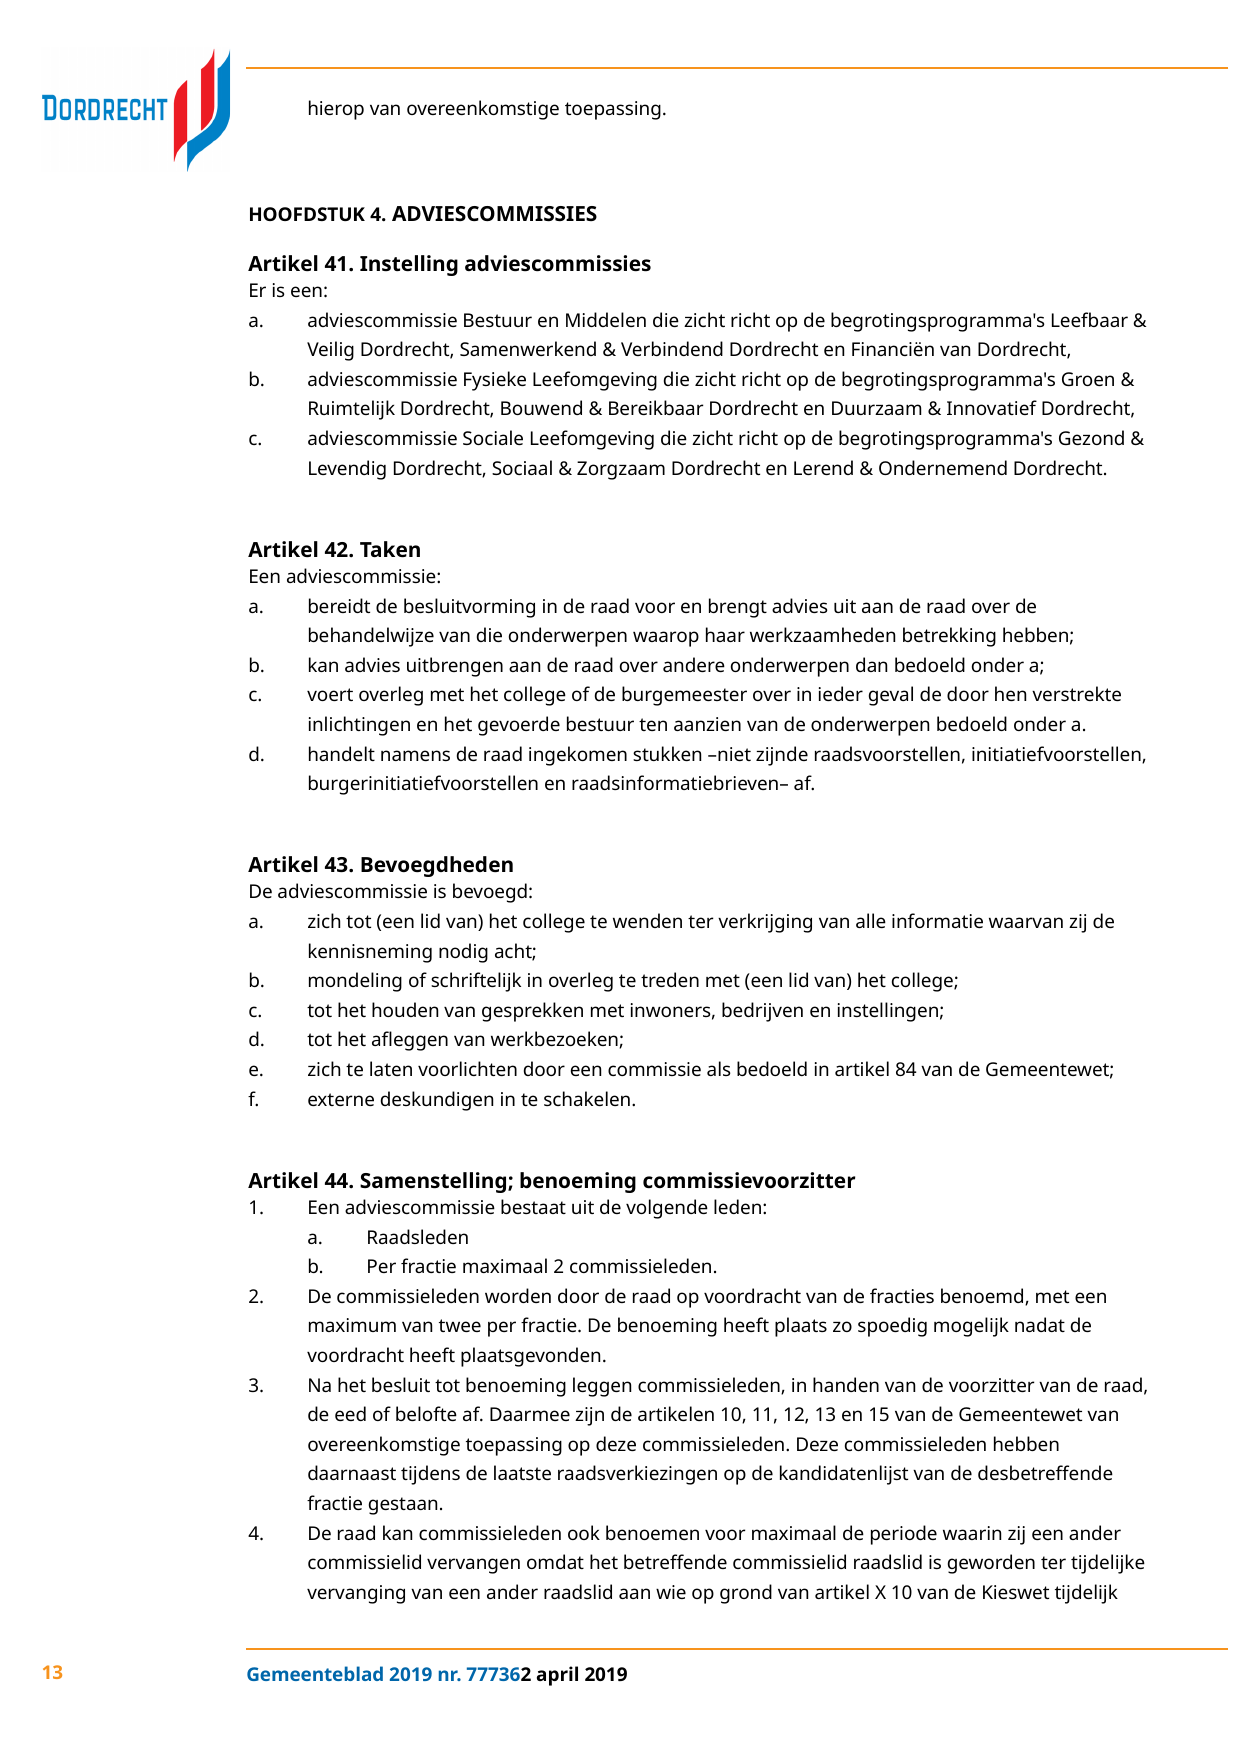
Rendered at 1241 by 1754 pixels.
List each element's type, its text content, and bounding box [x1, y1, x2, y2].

list zich te laten voorlichten door een commissie als bedoeld in artikel 84 van de Gemeentewet; [248, 1056, 1152, 1082]
list bereidt de besluitvorming in de raad voor en brengt advies uit aan de raad over de behandelwijze van die onderwerpen waarop haar werkzaamheden betrekking hebben; [248, 593, 1152, 648]
list adviescommissie Bestuur en Middelen die zicht richt op de begrotingsprogramma's Leefbaar & Veilig Dordrecht, Samenwerkend & Verbindend Dordrecht en Financiën van Dordrecht, [248, 307, 1152, 362]
list De raad kan commissieleden ook benoemen voor maximaal de periode waarin zij een ander commissielid vervangen omdat het betreffende commissielid raadslid is geworden ter tijdelijke vervanging van een ander raadslid aan wie op grond van artikel X 10 van de Kieswet tijdelijk [248, 1520, 1152, 1604]
text Artikel 41. Instelling adviescommissies [248, 249, 1152, 277]
text De adviescommissie is bevoegd: [248, 879, 1152, 904]
picture [41, 47, 231, 172]
text HOOFDSTUK 4. ADVIESCOMMISSIES [248, 199, 1152, 228]
list voert overleg met het college of de burgemeester over in ieder geval de door hen verstrekte inlichtingen en het gevoerde bestuur ten aanzien van de onderwerpen bedoeld onder a. [248, 682, 1152, 737]
list Na het besluit tot benoeming leggen commissieleden, in handen van de voorzitter van de raad, de eed of belofte af. Daarmee zijn de artikelen 10, 11, 12, 13 en 15 van de Gemeentewet van overeenkomstige toepassing op deze commissieleden. Deze commissieleden hebben daarnaast tijdens de laatste raadsverkiezingen op de kandidatenlijst van de desbetreffende fractie gestaan. [248, 1372, 1152, 1516]
list zich tot (een lid van) het college te wenden ter verkrijging van alle informatie waarvan zij de kennisneming nodig acht; [248, 908, 1152, 964]
list Per fractie maximaal 2 commissieleden. [307, 1253, 1152, 1279]
list tot het houden van gesprekken met inwoners, bedrijven en instellingen; [248, 997, 1152, 1023]
list kan advies uitbrengen aan de raad over andere onderwerpen dan bedoeld onder a; [248, 652, 1152, 678]
list tot het afleggen van werkbezoeken; [248, 1027, 1152, 1052]
list mondeling of schriftelijk in overleg te treden met (een lid van) het college; [248, 967, 1152, 993]
list adviescommissie Sociale Leefomgeving die zicht richt op de begrotingsprogramma's Gezond & Levendig Dordrecht, Sociaal & Zorgzaam Dordrecht en Lerend & Ondernemend Dordrecht. [248, 425, 1152, 481]
list De commissieleden worden door de raad op voordracht van de fracties benoemd, met een maximum van twee per fractie. De benoeming heeft plaats zo spoedig mogelijk nadat de voordracht heeft plaatsgevonden. [248, 1283, 1152, 1368]
list handelt namens de raad ingekomen stukken –niet zijnde raadsvoorstellen, initiatiefvoorstellen, burgerinitiatiefvoorstellen en raadsinformatiebrieven– af. [248, 741, 1152, 796]
list Raadsleden [307, 1224, 1152, 1249]
list hierop van overeenkomstige toepassing. [248, 95, 1152, 121]
text Er is een: [248, 277, 1152, 303]
text Een adviescommissie: [248, 563, 1152, 589]
list adviescommissie Fysieke Leefomgeving die zicht richt op de begrotingsprogramma's Groen & Ruimtelijk Dordrecht, Bouwend & Bereikbaar Dordrecht en Duurzaam & Innovatief Dordrecht, [248, 366, 1152, 421]
text Artikel 43. Bevoegdheden [248, 850, 1152, 879]
text Artikel 44. Samenstelling; benoeming commissievoorzitter [248, 1166, 1152, 1194]
list externe deskundigen in te schakelen. [248, 1086, 1152, 1112]
list Een adviescommissie bestaat uit de volgende leden: [248, 1194, 1152, 1220]
text Artikel 42. Taken [248, 535, 1152, 563]
